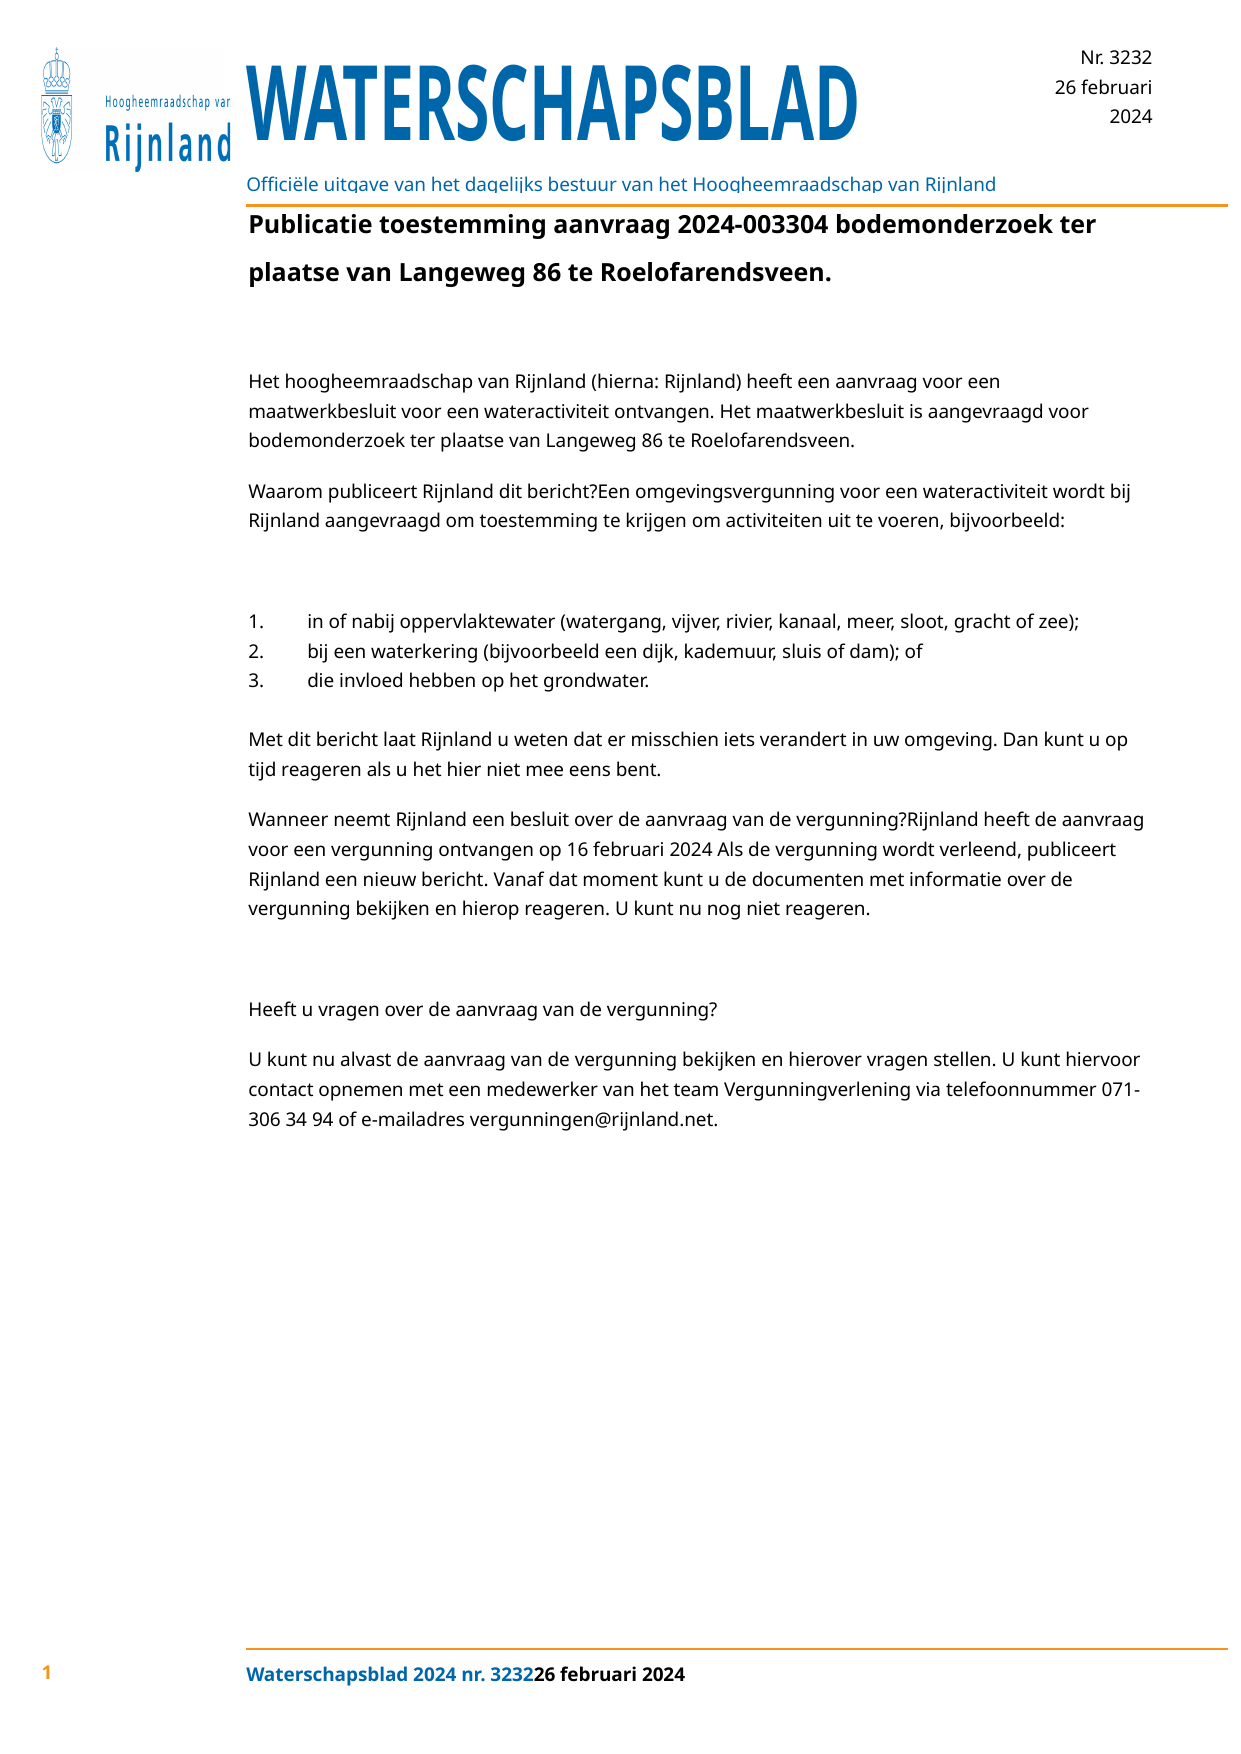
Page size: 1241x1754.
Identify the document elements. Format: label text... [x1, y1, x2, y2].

list in of nabij oppervlaktewater (watergang, vijver, rivier, kanaal, meer, sloot, gracht of zee); [248, 608, 1152, 634]
list die invloed hebben op het grondwater. [248, 667, 1152, 693]
text Heeft u vragen over de aanvraag van de vergunning? [248, 996, 1152, 1022]
text U kunt nu alvast de aanvraag van de vergunning bekijken en hierover vragen stellen. U kunt hiervoor contact opnemen met een medewerker van het team Vergunningverlening via telefoonnummer 071-306 34 94 of e-mailadres vergunningen@rijnland.net. [248, 1047, 1152, 1132]
text Met dit bericht laat Rijnland u weten dat er misschien iets verandert in uw omgeving. Dan kunt u op tijd reageren als u het hier niet mee eens bent. [248, 727, 1152, 782]
text Het hoogheemraadschap van Rijnland (hierna: Rijnland) heeft een aanvraag voor een maatwerkbesluit voor een wateractiviteit ontvangen. Het maatwerkbesluit is aangevraagd voor bodemonderzoek ter plaatse van Langeweg 86 te Roelofarendsveen. [248, 368, 1152, 453]
text Publicatie toestemming aanvraag 2024-003304 bodemonderzoek ter plaatse van Langeweg 86 te Roelofarendsveen. [248, 207, 1152, 288]
text Waarom publiceert Rijnland dit bericht?Een omgevingsvergunning voor een wateractiviteit wordt bij Rijnland aangevraagd om toestemming te krijgen om activiteiten uit te voeren, bijvoorbeeld: [248, 478, 1152, 533]
list bij een waterkering (bijvoorbeeld een dijk, kademuur, sluis of dam); of [248, 638, 1152, 664]
picture [41, 47, 231, 172]
text Wanneer neemt Rijnland een besluit over de aanvraag van de vergunning?Rijnland heeft de aanvraag voor een vergunning ontvangen op 16 februari 2024 Als de vergunning wordt verleend, publiceert Rijnland een nieuw bericht. Vanaf dat moment kunt u de documenten met informatie over de vergunning bekijken en hierop reageren. U kunt nu nog niet reageren. [248, 807, 1152, 921]
